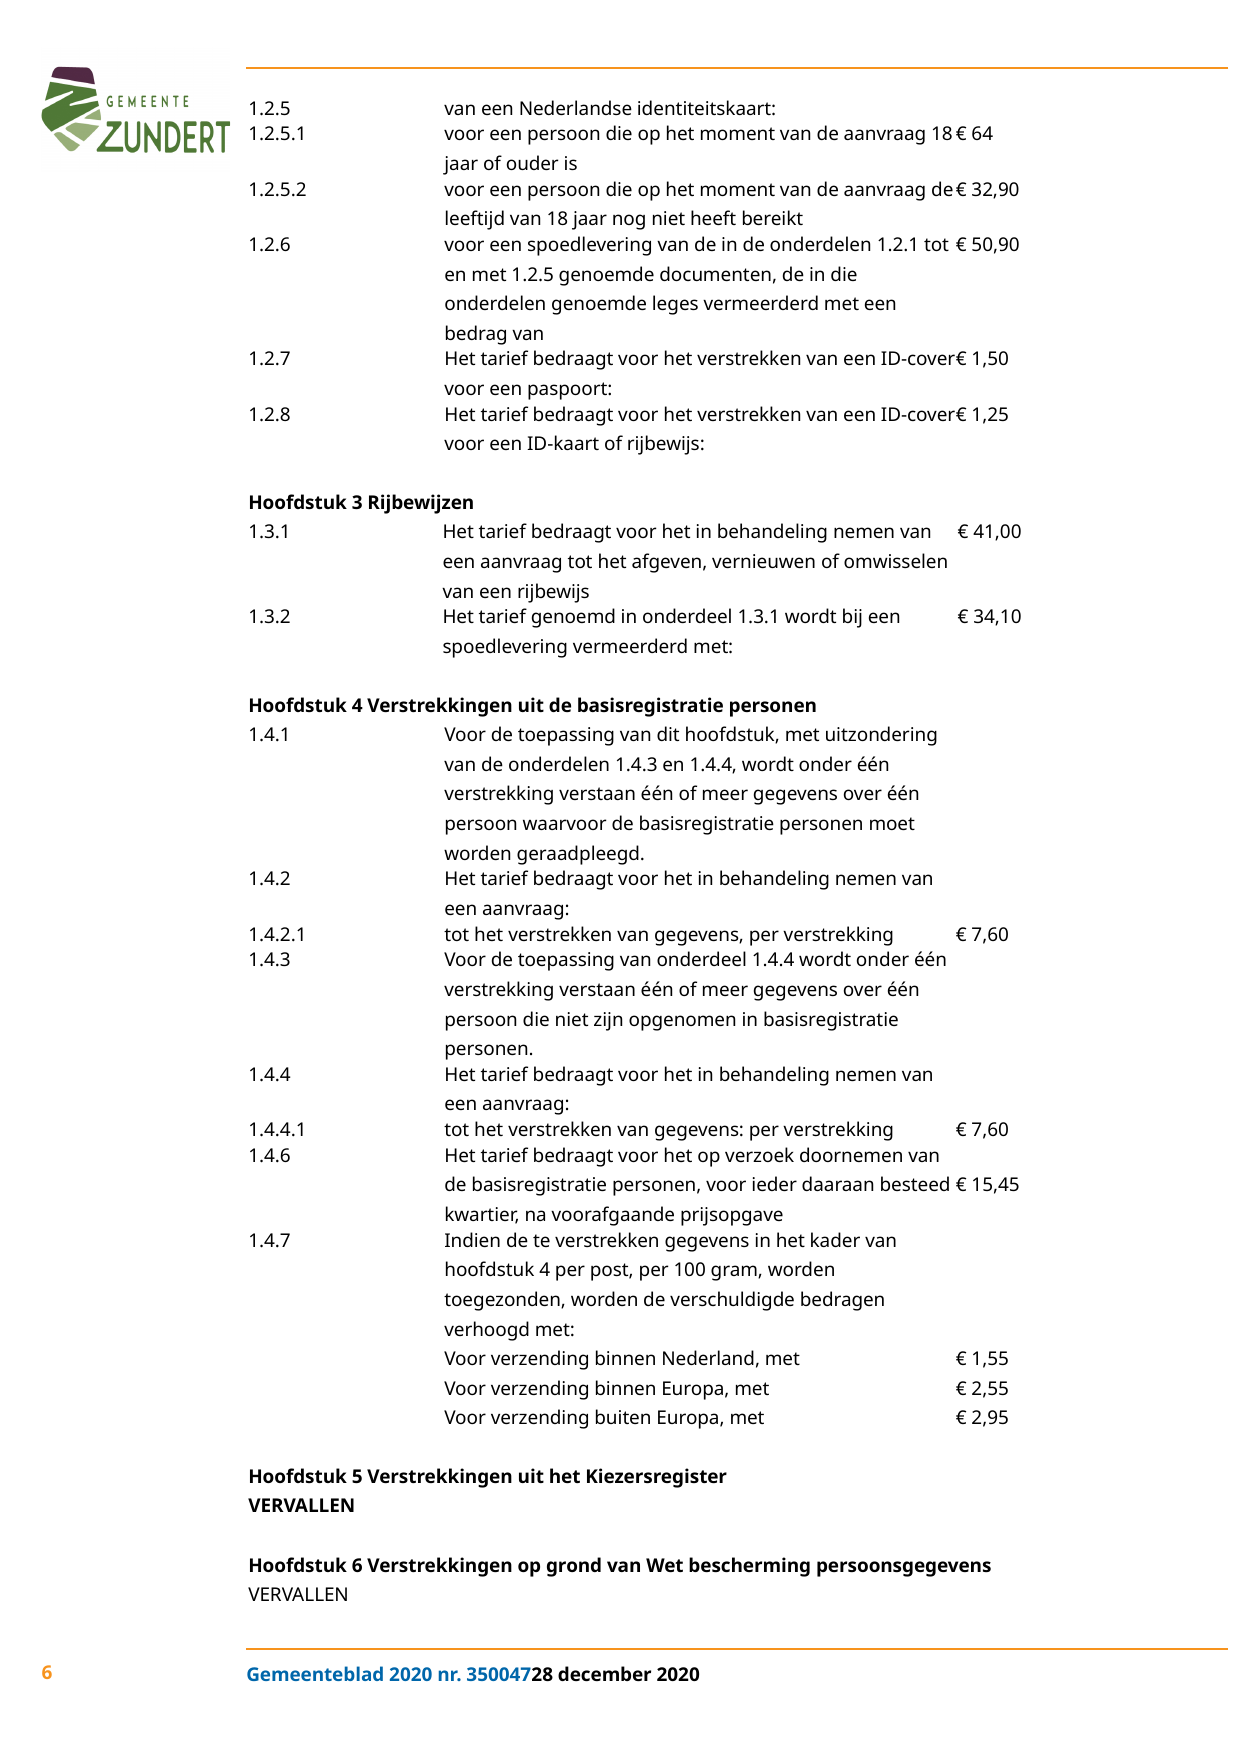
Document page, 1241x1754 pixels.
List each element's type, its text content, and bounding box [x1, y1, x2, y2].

table_cell tot het verstrekken van gegevens, per verstrekking [444, 921, 956, 947]
table_cell € 34,10 [958, 604, 1152, 659]
text Hoofdstuk 6 Verstrekkingen op grond van Wet bescherming persoonsgegevens [248, 1552, 1152, 1577]
table_cell Indien de te verstrekken gegevens in het kader van hoofdstuk 4 per post, per 100 gram, worden toegezonden, worden de verschuldigde bedragen verhoogd met: Voor verzending binnen Nederland, met Voor verzending binnen Europa, met Voor verzending buiten Europa, met [444, 1227, 956, 1430]
table_cell voor een persoon die op het moment van de aanvraag de leeftijd van 18 jaar nog niet heeft bereikt [444, 176, 956, 231]
table_cell Het tarief bedraagt voor het op verzoek doornemen van de basisregistratie personen, voor ieder daaraan besteed kwartier, na voorafgaande prijsopgave [444, 1142, 956, 1227]
table_cell Het tarief bedraagt voor het verstrekken van een ID-cover voor een ID-kaart of rijbewijs: [444, 401, 956, 456]
table_cell tot het verstrekken van gegevens: per verstrekking [444, 1116, 956, 1142]
table_cell € 7,60 [956, 1116, 1152, 1142]
table_cell van een Nederlandse identiteitskaart: [444, 95, 956, 121]
table_cell € 64 [956, 121, 1152, 176]
table_cell [956, 1061, 1152, 1116]
table_cell € 1,55 € 2,55 € 2,95 [956, 1227, 1152, 1430]
table_cell [956, 947, 1152, 1061]
table_cell € 32,90 [956, 176, 1152, 231]
table_cell 1.2.8 [248, 401, 444, 456]
table_cell [956, 95, 1152, 121]
table_cell Het tarief bedraagt voor het in behandeling nemen van een aanvraag: [444, 1061, 956, 1116]
table_header 1.3.1 [248, 519, 442, 604]
table_cell 1.4.6 [248, 1142, 444, 1227]
table_cell € 7,60 [956, 921, 1152, 947]
table_header [956, 721, 1152, 866]
table_cell € 1,25 [956, 401, 1152, 456]
table_cell Het tarief bedraagt voor het in behandeling nemen van een aanvraag: [444, 866, 956, 921]
text Hoofdstuk 5 Verstrekkingen uit het Kiezersregister [248, 1463, 1152, 1489]
table_cell 1.2.5.1 [248, 121, 444, 176]
text VERVALLEN [248, 1493, 1152, 1518]
table_header Voor de toepassing van dit hoofdstuk, met uitzondering van de onderdelen 1.4.3 en 1.4.4, wordt onder één verstrekking verstaan één of meer gegevens over één persoon waarvoor de basisregistratie personen moet worden geraadpleegd. [444, 721, 956, 866]
table_cell € 1,50 [956, 346, 1152, 401]
table_header Het tarief bedraagt voor het in behandeling nemen van een aanvraag tot het afgeven, vernieuwen of omwisselen van een rijbewijs [442, 519, 957, 604]
table_cell 1.2.5.2 [248, 176, 444, 231]
table_cell 1.4.4 [248, 1061, 444, 1116]
table_cell [956, 866, 1152, 921]
table_cell Het tarief bedraagt voor het verstrekken van een ID-cover voor een paspoort: [444, 346, 956, 401]
table_header 1.4.1 [248, 721, 444, 866]
table_cell 1.4.2 [248, 866, 444, 921]
picture [41, 47, 231, 172]
table_cell voor een spoedlevering van de in de onderdelen 1.2.1 tot en met 1.2.5 genoemde documenten, de in die onderdelen genoemde leges vermeerderd met een bedrag van [444, 231, 956, 346]
table_cell Het tarief genoemd in onderdeel 1.3.1 wordt bij een spoedlevering vermeerderd met: [442, 604, 957, 659]
table_cell Voor de toepassing van onderdeel 1.4.4 wordt onder één verstrekking verstaan één of meer gegevens over één persoon die niet zijn opgenomen in basisregistratie personen. [444, 947, 956, 1061]
table_cell € 50,90 [956, 231, 1152, 346]
table_cell 1.4.7 [248, 1227, 444, 1430]
table_cell 1.4.4.1 [248, 1116, 444, 1142]
text VERVALLEN [248, 1581, 1152, 1607]
table_cell 1.4.3 [248, 947, 444, 1061]
text Hoofdstuk 3 Rijbewijzen [248, 489, 1152, 515]
table_cell voor een persoon die op het moment van de aanvraag 18 jaar of ouder is [444, 121, 956, 176]
table_cell 1.3.2 [248, 604, 442, 659]
table_cell 1.2.5 [248, 95, 444, 121]
table_header € 41,00 [958, 519, 1152, 604]
table_cell 1.2.6 [248, 231, 444, 346]
table_cell € 15,45 [956, 1142, 1152, 1227]
text Hoofdstuk 4 Verstrekkingen uit de basisregistratie personen [248, 692, 1152, 717]
table_cell 1.2.7 [248, 346, 444, 401]
table_cell 1.4.2.1 [248, 921, 444, 947]
